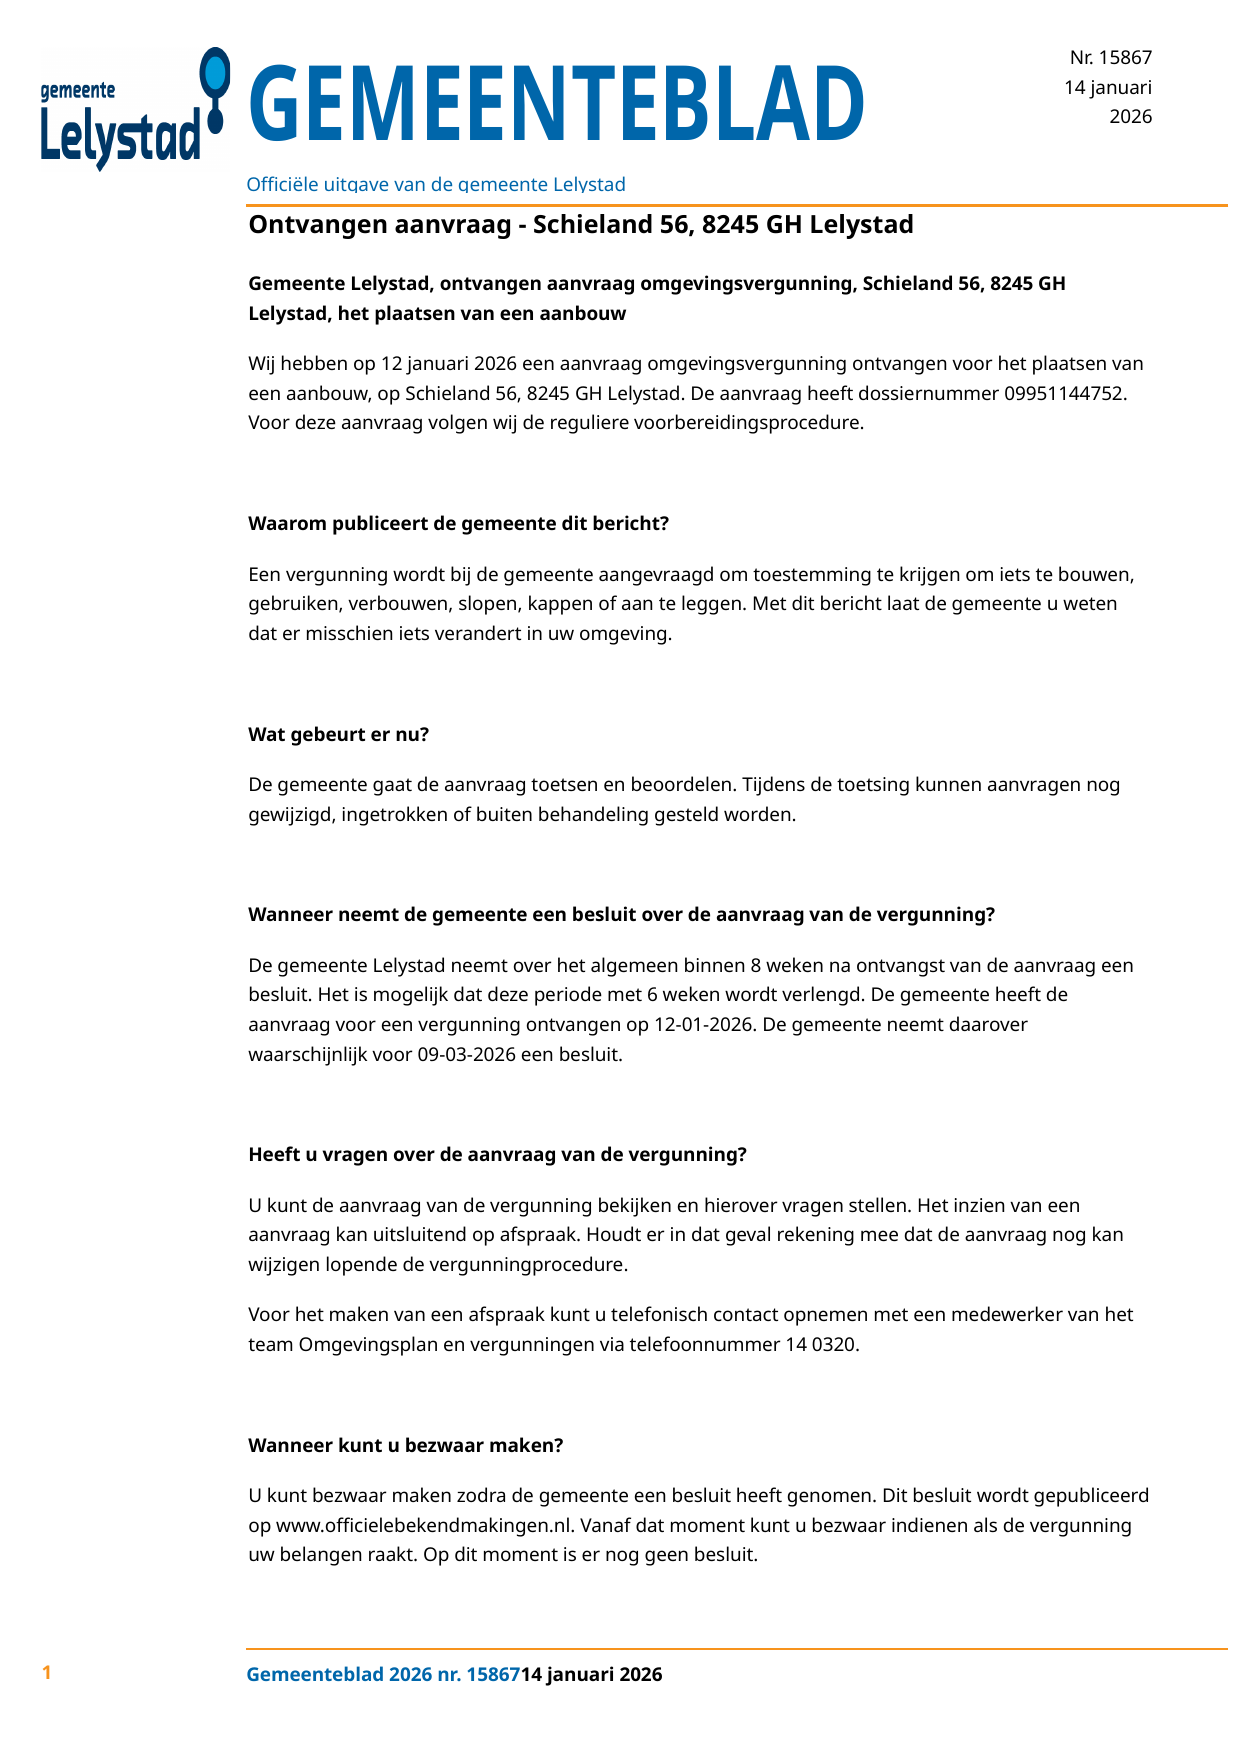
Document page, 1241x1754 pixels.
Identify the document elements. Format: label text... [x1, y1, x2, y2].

text Wij hebben op 12 januari 2026 een aanvraag omgevingsvergunning ontvangen voor het plaatsen van een aanbouw, op Schieland 56, 8245 GH Lelystad. De aanvraag heeft dossiernummer 09951144752. Voor deze aanvraag volgen wij de reguliere voorbereidingsprocedure. [248, 350, 1152, 435]
text Gemeente Lelystad, ontvangen aanvraag omgevingsvergunning, Schieland 56, 8245 GH Lelystad, het plaatsen van een aanbouw [248, 270, 1152, 326]
text Wanneer kunt u bezwaar maken? [248, 1432, 1152, 1458]
text Heeft u vragen over de aanvraag van de vergunning? [248, 1142, 1152, 1167]
text Wanneer neemt de gemeente een besluit over de aanvraag van de vergunning? [248, 902, 1152, 927]
text Waarom publiceert de gemeente dit bericht? [248, 510, 1152, 536]
text U kunt de aanvraag van de vergunning bekijken en hierover vragen stellen. Het inzien van een aanvraag kan uitsluitend op afspraak. Houdt er in dat geval rekening mee dat de aanvraag nog kan wijzigen lopende de vergunningprocedure. [248, 1192, 1152, 1277]
text Een vergunning wordt bij de gemeente aangevraagd om toestemming te krijgen om iets te bouwen, gebruiken, verbouwen, slopen, kappen of aan te leggen. Met dit bericht laat de gemeente u weten dat er misschien iets verandert in uw omgeving. [248, 561, 1152, 646]
text Voor het maken van een afspraak kunt u telefonisch contact opnemen met een medewerker van het team Omgevingsplan en vergunningen via telefoonnummer 14 0320. [248, 1302, 1152, 1357]
text De gemeente Lelystad neemt over het algemeen binnen 8 weken na ontvangst van de aanvraag een besluit. Het is mogelijk dat deze periode met 6 weken wordt verlengd. De gemeente heeft de aanvraag voor een vergunning ontvangen op 12-01-2026. De gemeente neemt daarover waarschijnlijk voor 09-03-2026 een besluit. [248, 952, 1152, 1066]
text Ontvangen aanvraag - Schieland 56, 8245 GH Lelystad [248, 207, 1152, 241]
text De gemeente gaat de aanvraag toetsen en beoordelen. Tijdens de toetsing kunnen aanvragen nog gewijzigd, ingetrokken of buiten behandeling gesteld worden. [248, 771, 1152, 826]
text U kunt bezwaar maken zodra de gemeente een besluit heeft genomen. Dit besluit wordt gepubliceerd op www.officielebekendmakingen.nl. Vanaf dat moment kunt u bezwaar indienen als de vergunning uw belangen raakt. Op dit moment is er nog geen besluit. [248, 1482, 1152, 1567]
picture [41, 47, 231, 172]
text Wat gebeurt er nu? [248, 721, 1152, 746]
